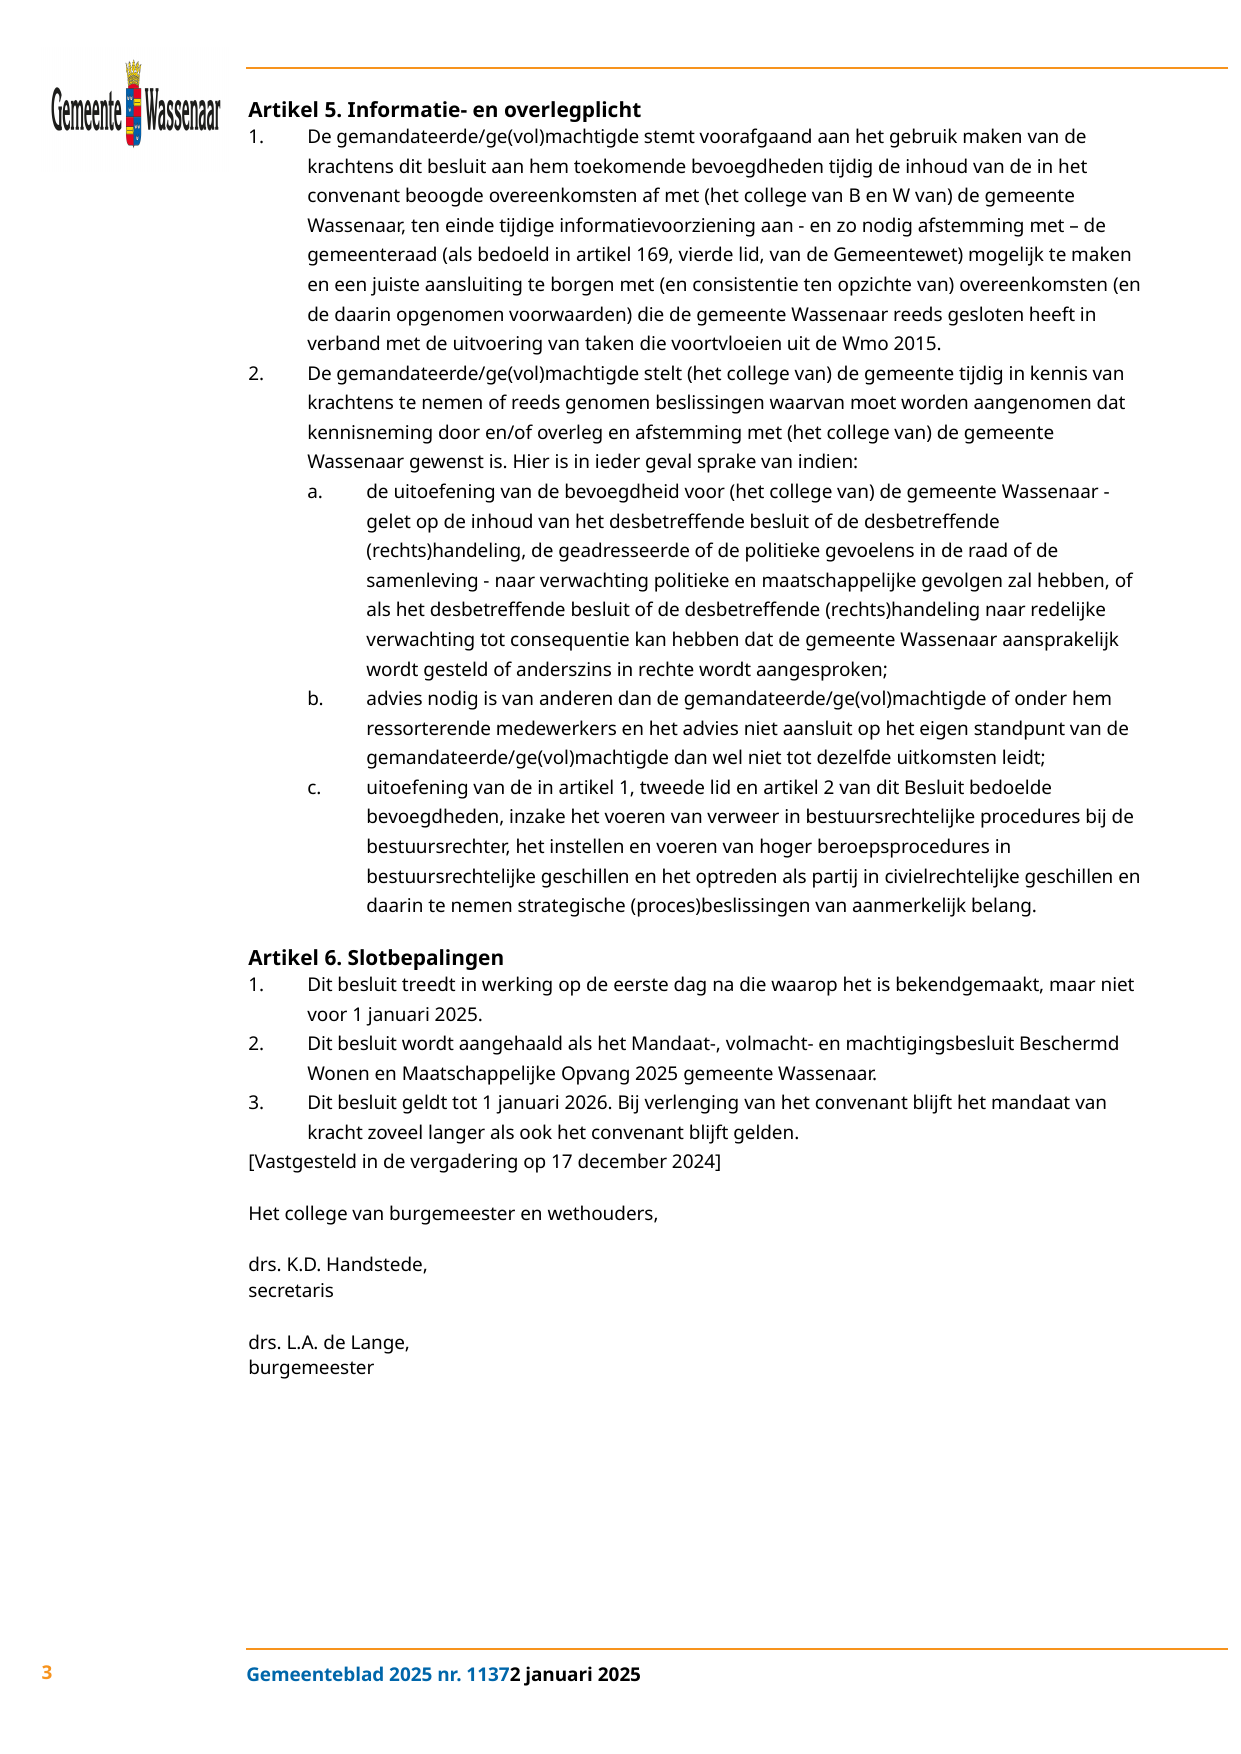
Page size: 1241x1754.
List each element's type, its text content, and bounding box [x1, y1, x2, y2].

text drs. L.A. de Lange, [248, 1329, 1152, 1354]
text drs. K.D. Handstede, [248, 1252, 1152, 1277]
list Dit besluit treedt in werking op de eerste dag na die waarop het is bekendgemaakt, maar niet voor 1 januari 2025. [248, 971, 1152, 1027]
list Dit besluit geldt tot 1 januari 2026. Bij verlenging van het convenant blijft het mandaat van kracht zoveel langer als ook het convenant blijft gelden. [248, 1089, 1152, 1145]
list Dit besluit wordt aangehaald als het Mandaat-, volmacht- en machtigingsbesluit Beschermd Wonen en Maatschappelijke Opvang 2025 gemeente Wassenaar. [248, 1030, 1152, 1086]
list de uitoefening van de bevoegdheid voor (het college van) de gemeente Wassenaar - gelet op de inhoud van het desbetreffende besluit of de desbetreffende (rechts)handeling, de geadresseerde of de politieke gevoelens in de raad of de samenleving - naar verwachting politieke en maatschappelijke gevolgen zal hebben, of als het desbetreffende besluit of de desbetreffende (rechts)handeling naar redelijke verwachting tot consequentie kan hebben dat de gemeente Wassenaar aansprakelijk wordt gesteld of anderszins in rechte wordt aangesproken; [307, 478, 1152, 681]
list De gemandateerde/ge(vol)machtigde stelt (het college van) de gemeente tijdig in kennis van krachtens te nemen of reeds genomen beslissingen waarvan moet worden aangenomen dat kennisneming door en/of overleg en afstemming met (het college van) de gemeente Wassenaar gewenst is. Hier is in ieder geval sprake van indien: [248, 360, 1152, 474]
text Het college van burgemeester en wethouders, [248, 1200, 1152, 1226]
list advies nodig is van anderen dan de gemandateerde/ge(vol)machtigde of onder hem ressorterende medewerkers en het advies niet aansluit op het eigen standpunt van de gemandateerde/ge(vol)machtigde dan wel niet tot dezelfde uitkomsten leidt; [307, 685, 1152, 770]
text Artikel 6. Slotbepalingen [248, 943, 1152, 971]
picture [41, 47, 231, 172]
list De gemandateerde/ge(vol)machtigde stemt voorafgaand aan het gebruik maken van de krachtens dit besluit aan hem toekomende bevoegdheden tijdig de inhoud van de in het convenant beoogde overeenkomsten af met (het college van B en W van) de gemeente Wassenaar, ten einde tijdige informatievoorziening aan - en zo nodig afstemming met – de gemeenteraad (als bedoeld in artikel 169, vierde lid, van de Gemeentewet) mogelijk te maken en een juiste aansluiting te borgen met (en consistentie ten opzichte van) overeenkomsten (en de daarin opgenomen voorwaarden) die de gemeente Wassenaar reeds gesloten heeft in verband met de uitvoering van taken die voortvloeien uit de Wmo 2015. [248, 123, 1152, 356]
list uitoefening van de in artikel 1, tweede lid en artikel 2 van dit Besluit bedoelde bevoegdheden, inzake het voeren van verweer in bestuursrechtelijke procedures bij de bestuursrechter, het instellen en voeren van hoger beroepsprocedures in bestuursrechtelijke geschillen en het optreden als partij in civielrechtelijke geschillen en daarin te nemen strategische (proces)beslissingen van aanmerkelijk belang. [307, 774, 1152, 918]
text burgemeester [248, 1354, 1152, 1380]
text secretaris [248, 1277, 1152, 1303]
text [Vastgesteld in de vergadering op 17 december 2024] [248, 1149, 1152, 1174]
text Artikel 5. Informatie- en overlegplicht [248, 95, 1152, 123]
